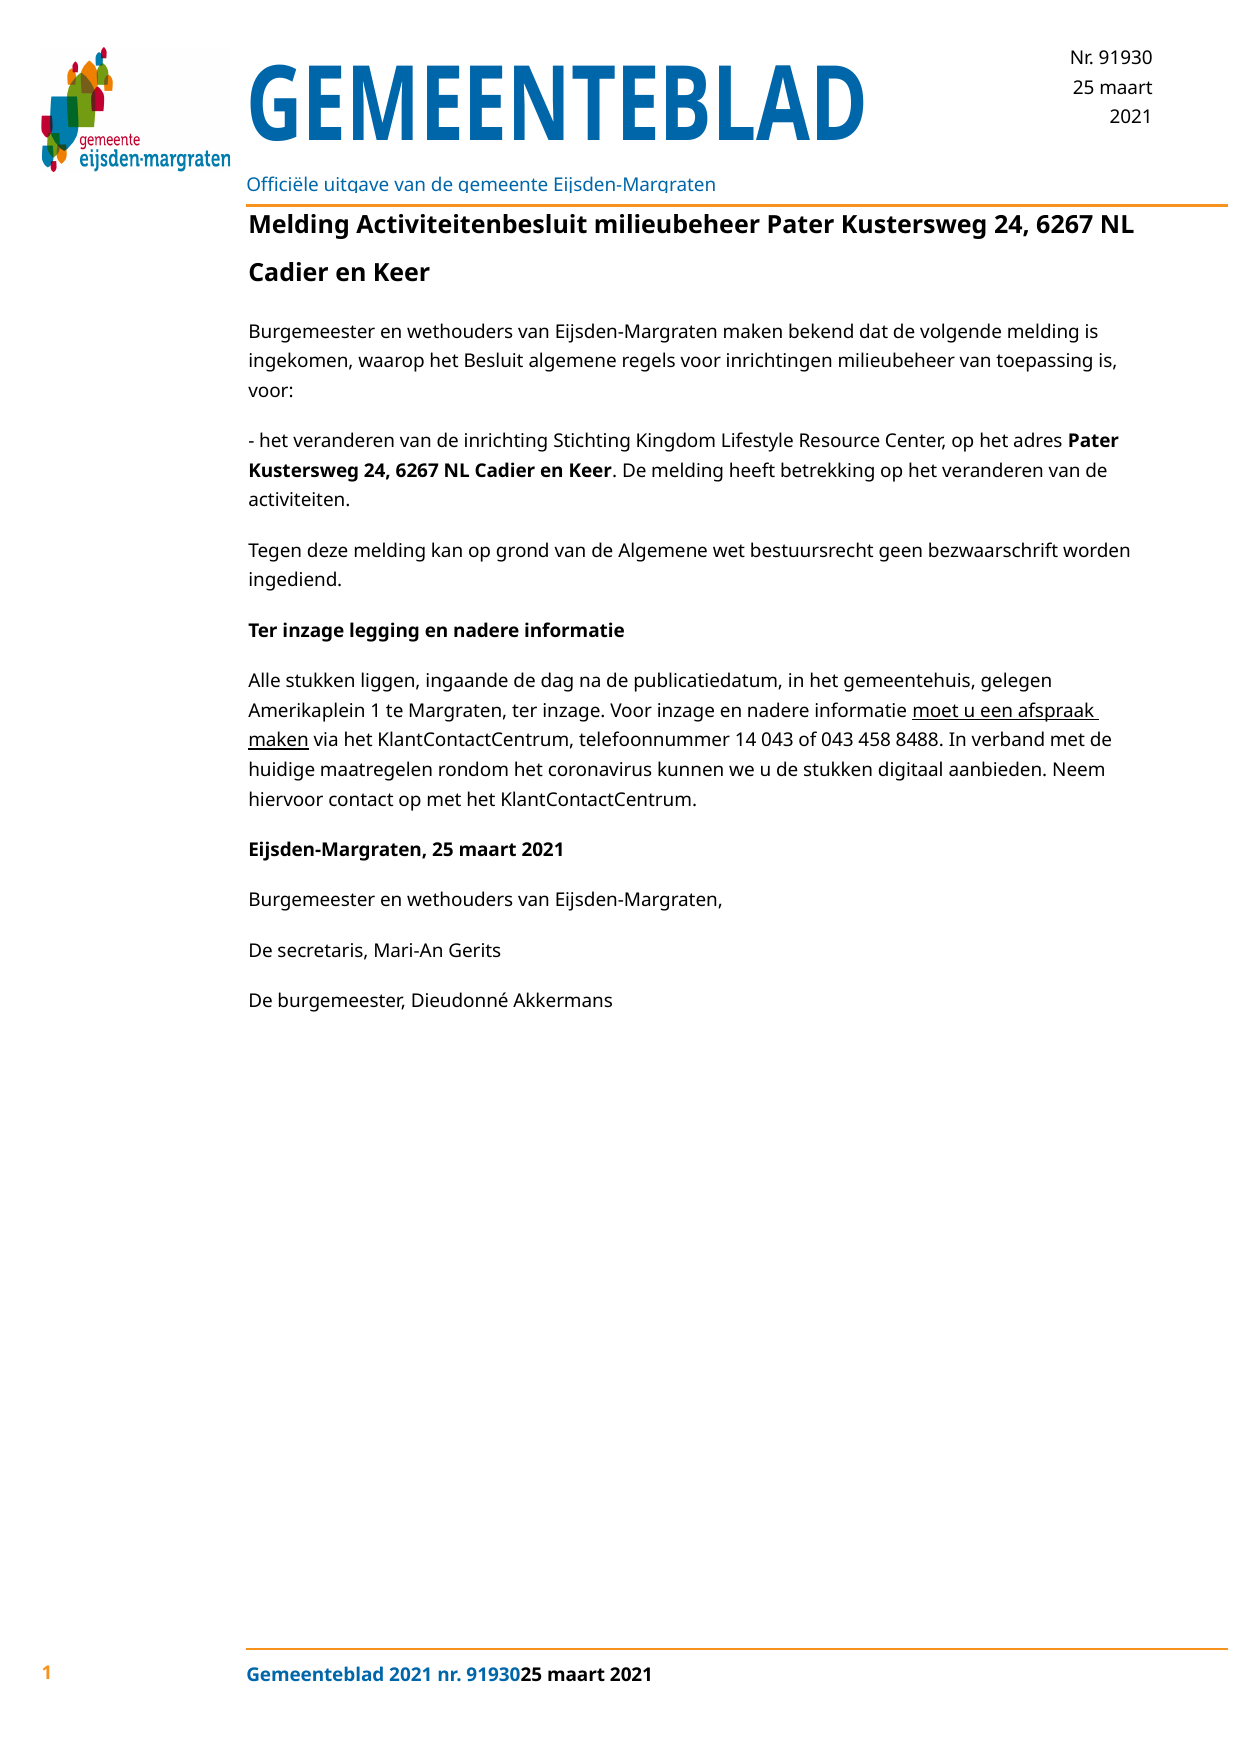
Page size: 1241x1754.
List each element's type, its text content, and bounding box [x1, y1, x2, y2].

text Tegen deze melding kan op grond van de Algemene wet bestuursrecht geen bezwaarschrift worden ingediend. [248, 537, 1152, 592]
text Eijsden-Margraten, 25 maart 2021 [248, 836, 1152, 862]
text Burgemeester en wethouders van Eijsden-Margraten maken bekend dat de volgende melding is ingekomen, waarop het Besluit algemene regels voor inrichtingen milieubeheer van toepassing is, voor: [248, 318, 1152, 403]
text Melding Activiteitenbesluit milieubeheer Pater Kustersweg 24, 6267 NL Cadier en Keer [248, 207, 1152, 288]
picture [41, 47, 231, 172]
text De burgemeester, Dieudonné Akkermans [248, 987, 1152, 1013]
text De secretaris, Mari-An Gerits [248, 937, 1152, 963]
text Alle stukken liggen, ingaande de dag na de publicatiedatum, in het gemeentehuis, gelegen Amerikaplein 1 te Margraten, ter inzage. Voor inzage en nadere informatie moet u een afspraak maken via het KlantContactCentrum, telefoonnummer 14 043 of 043 458 8488. In verband met de huidige maatregelen rondom het coronavirus kunnen we u de stukken digitaal aanbieden. Neem hiervoor contact op met het KlantContactCentrum. [248, 667, 1152, 812]
text - het veranderen van de inrichting Stichting Kingdom Lifestyle Resource Center, op het adres Pater Kustersweg 24, 6267 NL Cadier en Keer. De melding heeft betrekking op het veranderen van de activiteiten. [248, 427, 1152, 512]
text Ter inzage legging en nadere informatie [248, 617, 1152, 643]
text Burgemeester en wethouders van Eijsden-Margraten, [248, 887, 1152, 912]
